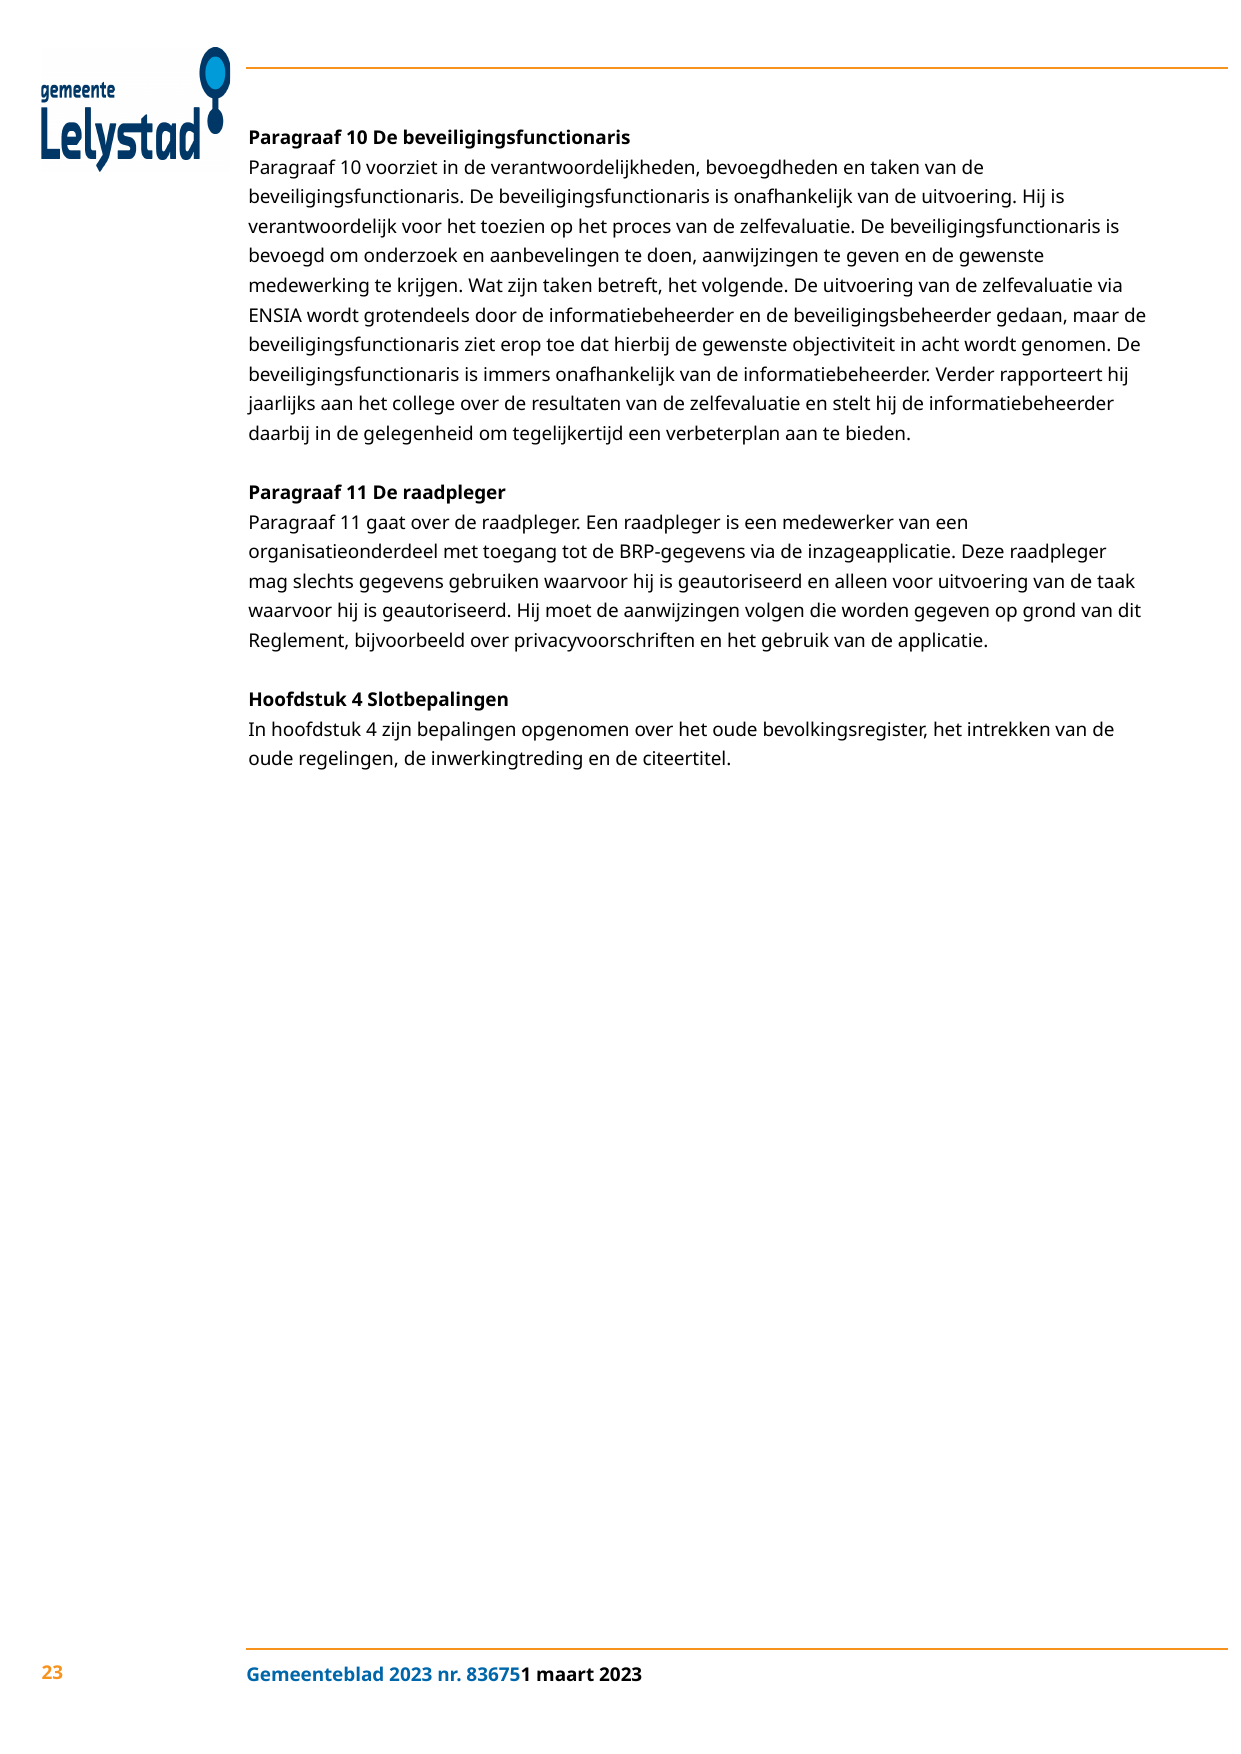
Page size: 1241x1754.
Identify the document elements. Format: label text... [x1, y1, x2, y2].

text Hoofdstuk 4 Slotbepalingen [248, 686, 1152, 712]
text Paragraaf 11 gaat over de raadpleger. Een raadpleger is een medewerker van een organisatieonderdeel met toegang tot de BRP-gegevens via de inzageapplicatie. Deze raadpleger mag slechts gegevens gebruiken waarvoor hij is geautoriseerd en alleen voor uitvoering van de taak waarvoor hij is geautoriseerd. Hij moet de aanwijzingen volgen die worden gegeven op grond van dit Reglement, bijvoorbeeld over privacyvoorschriften en het gebruik van de applicatie. [248, 509, 1152, 653]
text In hoofdstuk 4 zijn bepalingen opgenomen over het oude bevolkingsregister, het intrekken van de oude regelingen, de inwerkingtreding en de citeertitel. [248, 716, 1152, 771]
picture [41, 47, 231, 172]
text Paragraaf 11 De raadpleger [248, 479, 1152, 505]
text Paragraaf 10 De beveiligingsfunctionaris [248, 124, 1152, 150]
text Paragraaf 10 voorziet in de verantwoordelijkheden, bevoegdheden en taken van de beveiligingsfunctionaris. De beveiligingsfunctionaris is onafhankelijk van de uitvoering. Hij is verantwoordelijk voor het toezien op het proces van de zelfevaluatie. De beveiligingsfunctionaris is bevoegd om onderzoek en aanbevelingen te doen, aanwijzingen te geven en de gewenste medewerking te krijgen. Wat zijn taken betreft, het volgende. De uitvoering van de zelfevaluatie via ENSIA wordt grotendeels door de informatiebeheerder en de beveiligingsbeheerder gedaan, maar de beveiligingsfunctionaris ziet erop toe dat hierbij de gewenste objectiviteit in acht wordt genomen. De beveiligingsfunctionaris is immers onafhankelijk van de informatiebeheerder. Verder rapporteert hij jaarlijks aan het college over de resultaten van de zelfevaluatie en stelt hij de informatiebeheerder daarbij in de gelegenheid om tegelijkertijd een verbeterplan aan te bieden. [248, 154, 1152, 446]
